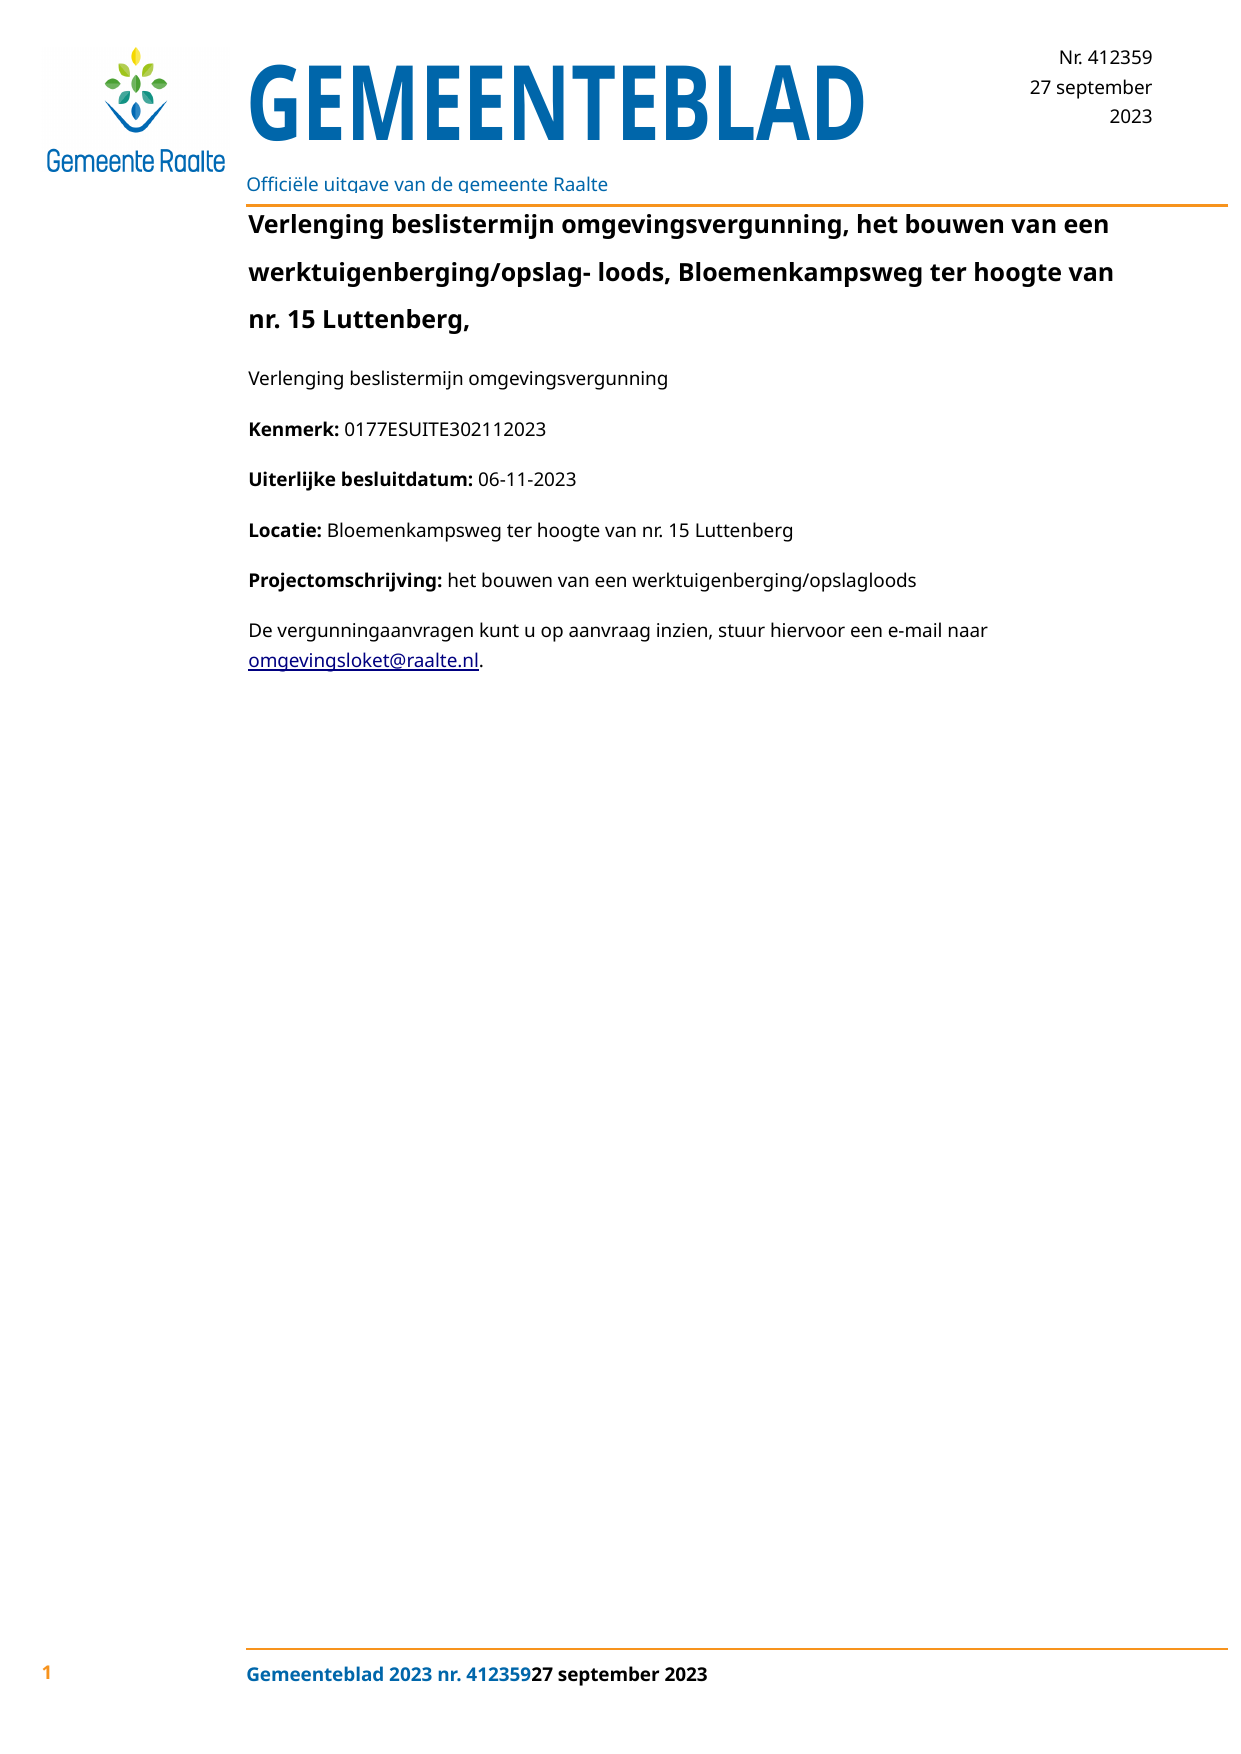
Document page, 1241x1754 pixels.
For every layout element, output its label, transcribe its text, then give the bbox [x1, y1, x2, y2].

text Verlenging beslistermijn omgevingsvergunning [248, 366, 1152, 391]
text Uiterlijke besluitdatum: 06-11-2023 [248, 466, 1152, 492]
text De vergunningaanvragen kunt u op aanvraag inzien, stuur hiervoor een e-mail naar omgevingsloket@raalte.nl. [248, 618, 1152, 673]
text Locatie: Bloemenkampsweg ter hoogte van nr. 15 Luttenberg [248, 517, 1152, 542]
picture [41, 47, 231, 172]
text Projectomschrijving: het bouwen van een werktuigenberging/opslagloods [248, 567, 1152, 593]
text Kenmerk: 0177ESUITE302112023 [248, 416, 1152, 442]
text Verlenging beslistermijn omgevingsvergunning, het bouwen van een werktuigenberging/opslag- loods, Bloemenkampsweg ter hoogte van nr. 15 Luttenberg, [248, 207, 1152, 336]
